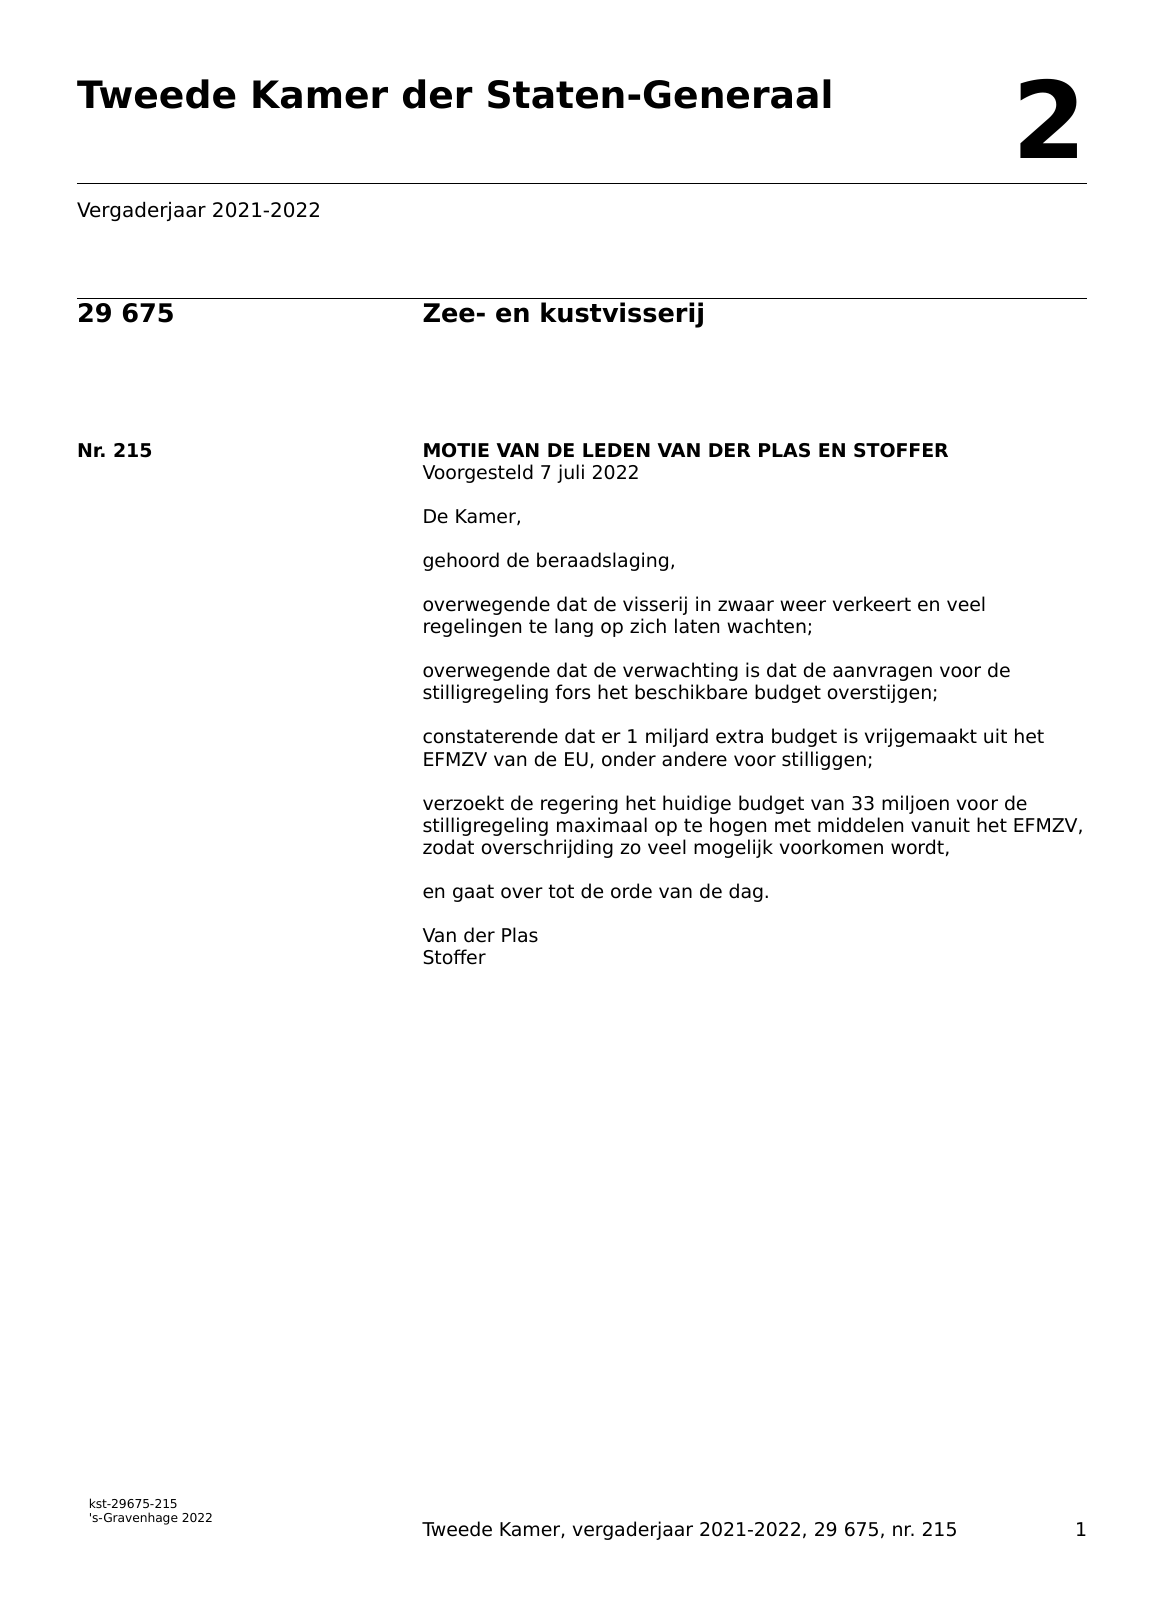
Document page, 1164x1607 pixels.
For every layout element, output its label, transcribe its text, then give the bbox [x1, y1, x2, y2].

text overwegende dat de verwachting is dat de aanvragen voor de stilligregeling fors het beschikbare budget overstijgen; [422, 660, 1087, 704]
text 's-Gravenhage 2022 [88, 1511, 323, 1525]
table_header 2 [886, 59, 1087, 183]
text De Kamer, [422, 506, 1087, 528]
text gehoord de beraadslaging, [422, 550, 1087, 572]
text kst-29675-215 [88, 1497, 323, 1511]
text Van der Plas [422, 925, 1087, 947]
text Voorgesteld 7 juli 2022 [422, 462, 1087, 484]
text verzoekt de regering het huidige budget van 33 miljoen voor de stilligregeling maximaal op te hogen met middelen vanuit het EFMZV, zodat overschrijding zo veel mogelijk voorkomen wordt, [422, 793, 1087, 858]
table_cell Vergaderjaar 2021-2022 [77, 184, 1087, 298]
text overwegende dat de visserij in zwaar weer verkeert en veel regelingen te lang op zich laten wachten; [422, 594, 1087, 638]
table_header Tweede Kamer der Staten-Generaal [77, 59, 886, 183]
subtitle Nr. 215 MOTIE VAN DE LEDEN VAN DER PLAS EN STOFFER [77, 440, 1087, 462]
text constaterende dat er 1 miljard extra budget is vrijgemaakt uit het EFMZV van de EU, onder andere voor stilliggen; [422, 726, 1087, 770]
text en gaat over tot de orde van de dag. [422, 881, 1087, 903]
subtitle 29 675 Zee- en kustvisserij [77, 299, 1087, 329]
text Stoffer [422, 947, 1087, 969]
